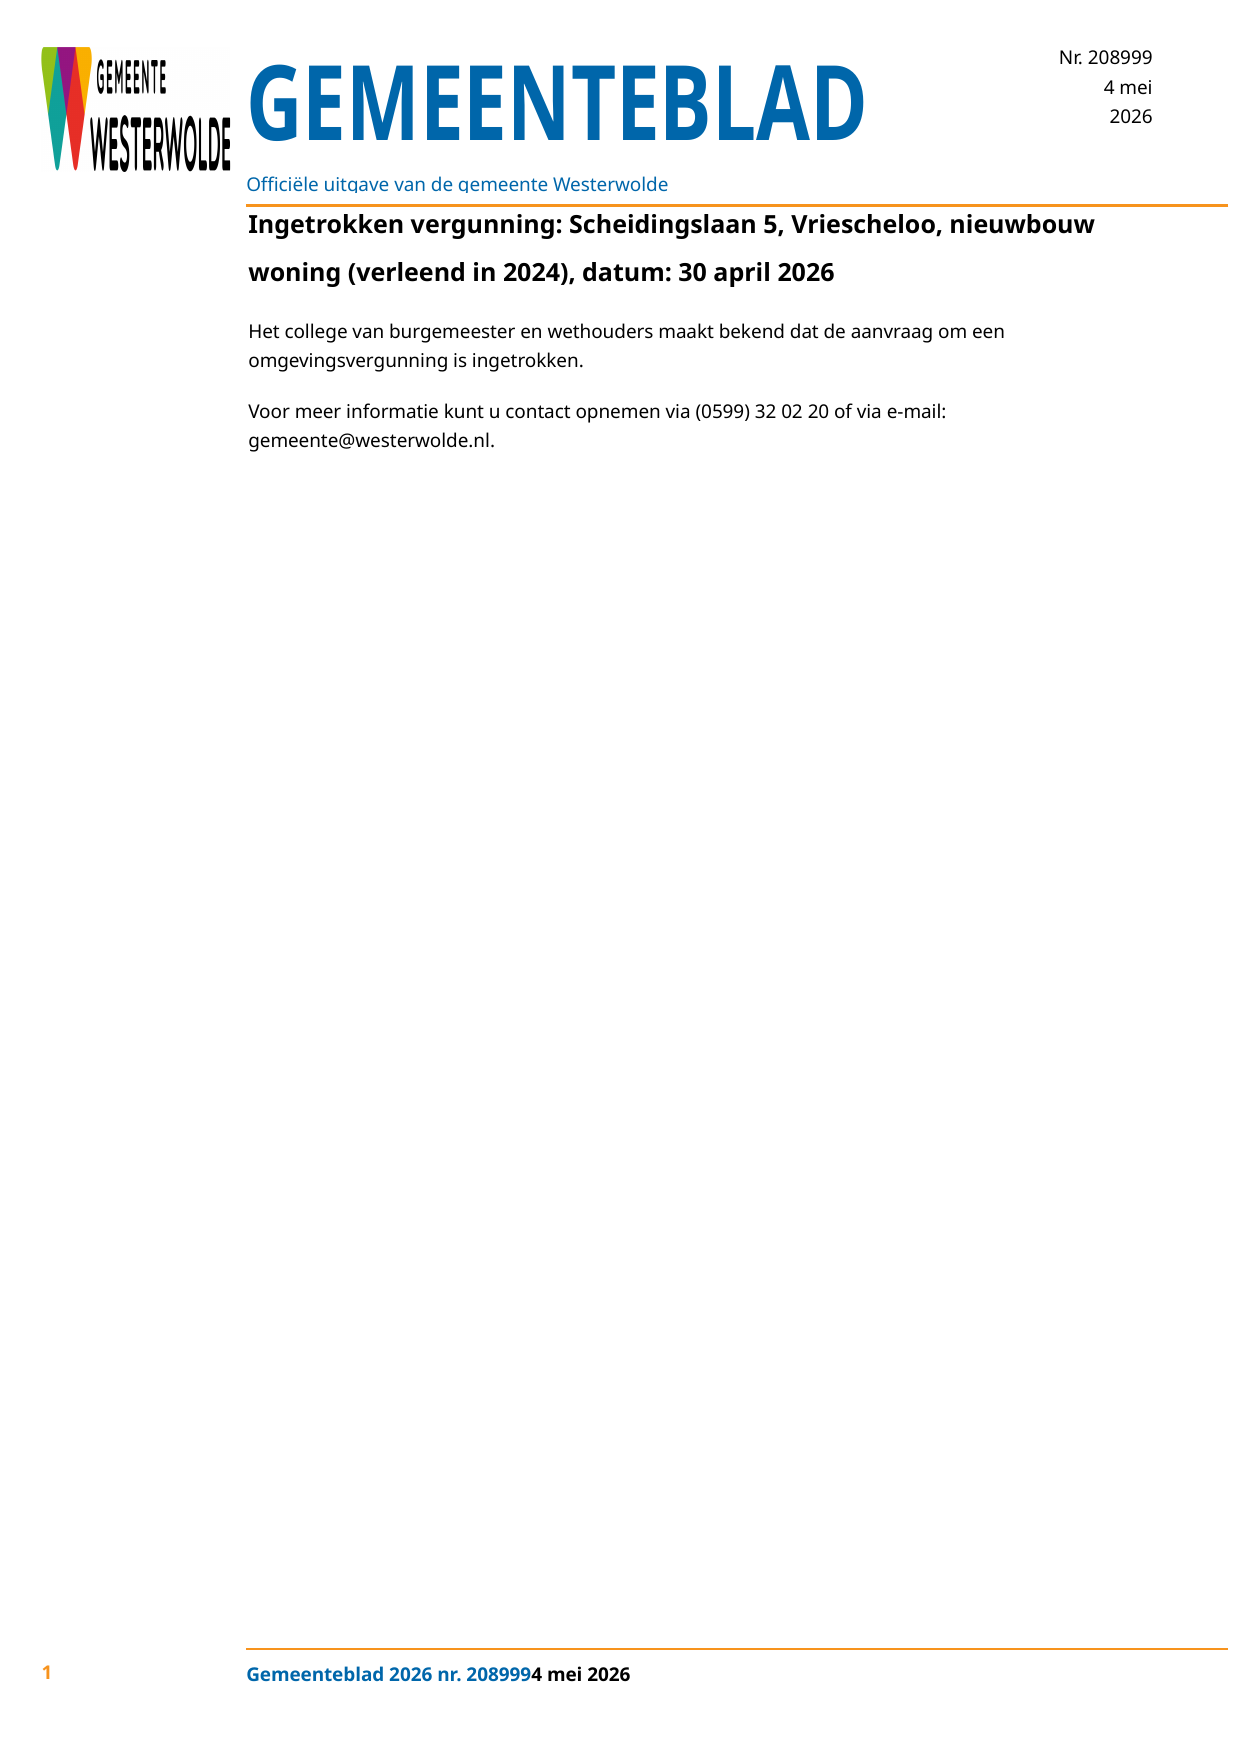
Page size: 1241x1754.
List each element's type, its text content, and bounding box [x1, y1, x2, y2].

text Het college van burgemeester en wethouders maakt bekend dat de aanvraag om een omgevingsvergunning is ingetrokken. [248, 318, 1152, 373]
text Voor meer informatie kunt u contact opnemen via (0599) 32 02 20 of via e-mail: gemeente@westerwolde.nl. [248, 398, 1152, 453]
text Ingetrokken vergunning: Scheidingslaan 5, Vriescheloo, nieuwbouw woning (verleend in 2024), datum: 30 april 2026 [248, 207, 1152, 288]
picture [41, 47, 231, 172]
